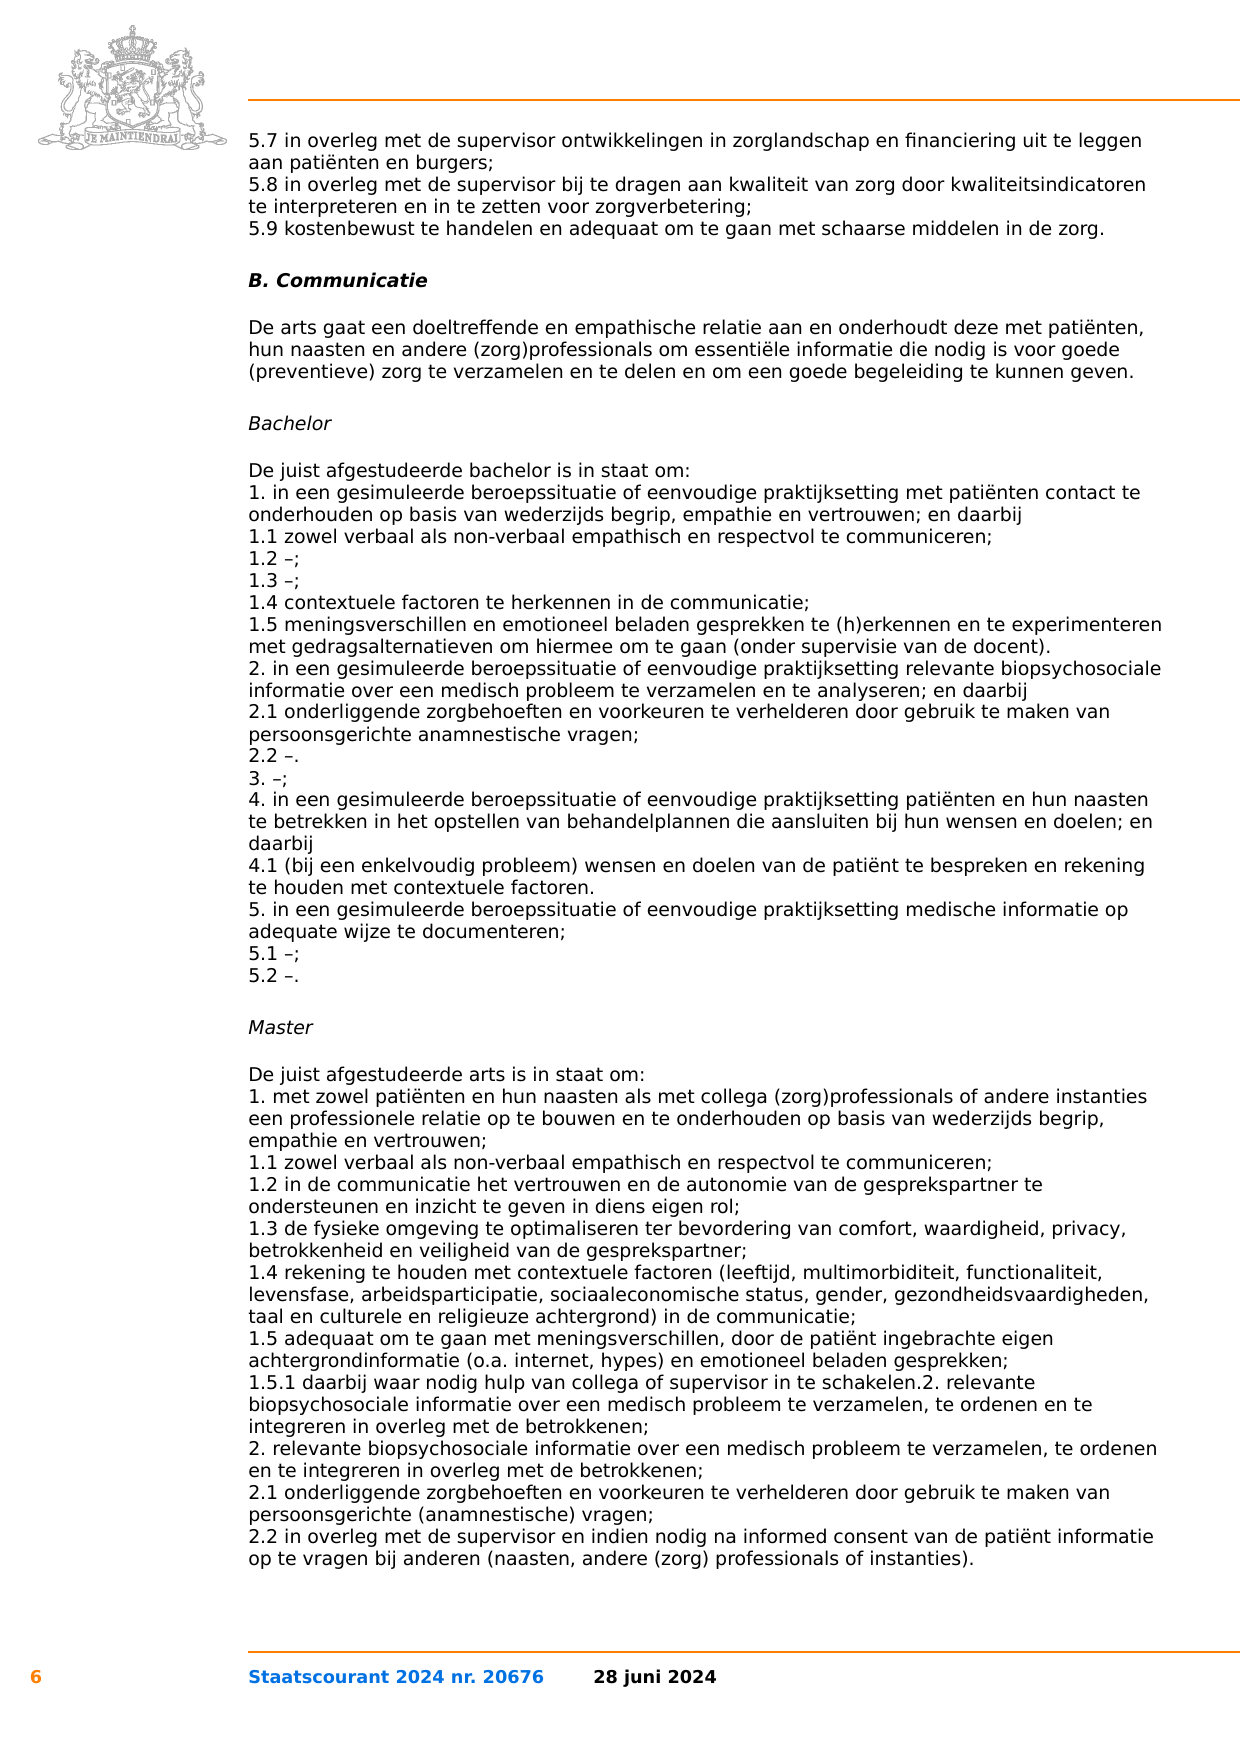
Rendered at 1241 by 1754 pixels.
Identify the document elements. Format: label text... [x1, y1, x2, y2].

text 5.8 in overleg met de supervisor bij te dragen aan kwaliteit van zorg door kwaliteitsindicatoren te interpreteren en in te zetten voor zorgverbetering; [248, 174, 1163, 218]
text 1.2 –; [248, 548, 1163, 569]
subtitle Bachelor [248, 413, 1163, 435]
text 2. in een gesimuleerde beroepssituatie of eenvoudige praktijksetting relevante biopsychosociale informatie over een medisch probleem te verzamelen en te analyseren; en daarbij [248, 657, 1163, 701]
text 1.5.1 daarbij waar nodig hulp van collega of supervisor in te schakelen.2. relevante biopsychosociale informatie over een medisch probleem te verzamelen, te ordenen en te integreren in overleg met de betrokkenen; [248, 1372, 1163, 1438]
subtitle B. Communicatie [248, 270, 1163, 292]
text De juist afgestudeerde arts is in staat om: [248, 1064, 1163, 1086]
text 2.2 –. [248, 745, 1163, 767]
text 2. relevante biopsychosociale informatie over een medisch probleem te verzamelen, te ordenen en te integreren in overleg met de betrokkenen; [248, 1438, 1163, 1482]
text 2.1 onderliggende zorgbehoeften en voorkeuren te verhelderen door gebruik te maken van persoonsgerichte (anamnestische) vragen; [248, 1482, 1163, 1526]
text 4.1 (bij een enkelvoudig probleem) wensen en doelen van de patiënt te bespreken en rekening te houden met contextuele factoren. [248, 855, 1163, 899]
text 1.2 in de communicatie het vertrouwen en de autonomie van de gesprekspartner te ondersteunen en inzicht te geven in diens eigen rol; [248, 1174, 1163, 1218]
text De arts gaat een doeltreffende en empathische relatie aan en onderhoudt deze met patiënten, hun naasten en andere (zorg)professionals om essentiële informatie die nodig is voor goede (preventieve) zorg te verzamelen en te delen en om een goede begeleiding te kunnen geven. [248, 317, 1163, 383]
text 1.5 adequaat om te gaan met meningsverschillen, door de patiënt ingebrachte eigen achtergrondinformatie (o.a. internet, hypes) en emotioneel beladen gesprekken; [248, 1328, 1163, 1372]
text 5.7 in overleg met de supervisor ontwikkelingen in zorglandschap en financiering uit te leggen aan patiënten en burgers; [248, 130, 1163, 174]
text 1. met zowel patiënten en hun naasten als met collega (zorg)professionals of andere instanties een professionele relatie op te bouwen en te onderhouden op basis van wederzijds begrip, empathie en vertrouwen; [248, 1086, 1163, 1152]
text 3. –; [248, 767, 1163, 789]
text 1.4 rekening te houden met contextuele factoren (leeftijd, multimorbiditeit, functionaliteit, levensfase, arbeidsparticipatie, sociaaleconomische status, gender, gezondheidsvaardigheden, taal en culturele en religieuze achtergrond) in de communicatie; [248, 1262, 1163, 1328]
picture [38, 25, 227, 150]
text 5.9 kostenbewust te handelen en adequaat om te gaan met schaarse middelen in de zorg. [248, 218, 1163, 240]
text 2.1 onderliggende zorgbehoeften en voorkeuren te verhelderen door gebruik te maken van persoonsgerichte anamnestische vragen; [248, 701, 1163, 745]
subtitle Master [248, 1017, 1163, 1039]
text 1.3 de fysieke omgeving te optimaliseren ter bevordering van comfort, waardigheid, privacy, betrokkenheid en veiligheid van de gesprekspartner; [248, 1218, 1163, 1262]
text 1.4 contextuele factoren te herkennen in de communicatie; [248, 592, 1163, 613]
text 1.3 –; [248, 569, 1163, 592]
text 4. in een gesimuleerde beroepssituatie of eenvoudige praktijksetting patiënten en hun naasten te betrekken in het opstellen van behandelplannen die aansluiten bij hun wensen en doelen; en daarbij [248, 789, 1163, 855]
text 1.1 zowel verbaal als non-verbaal empathisch en respectvol te communiceren; [248, 1152, 1163, 1174]
text 1.1 zowel verbaal als non-verbaal empathisch en respectvol te communiceren; [248, 526, 1163, 548]
text De juist afgestudeerde bachelor is in staat om: [248, 460, 1163, 482]
text 5.1 –; [248, 943, 1163, 965]
text 1.5 meningsverschillen en emotioneel beladen gesprekken te (h)erkennen en te experimenteren met gedragsalternatieven om hiermee om te gaan (onder supervisie van de docent). [248, 613, 1163, 657]
text 2.2 in overleg met de supervisor en indien nodig na informed consent van de patiënt informatie op te vragen bij anderen (naasten, andere (zorg) professionals of instanties). [248, 1526, 1163, 1570]
text 5.2 –. [248, 965, 1163, 987]
text 5. in een gesimuleerde beroepssituatie of eenvoudige praktijksetting medische informatie op adequate wijze te documenteren; [248, 899, 1163, 943]
text 1. in een gesimuleerde beroepssituatie of eenvoudige praktijksetting met patiënten contact te onderhouden op basis van wederzijds begrip, empathie en vertrouwen; en daarbij [248, 482, 1163, 526]
